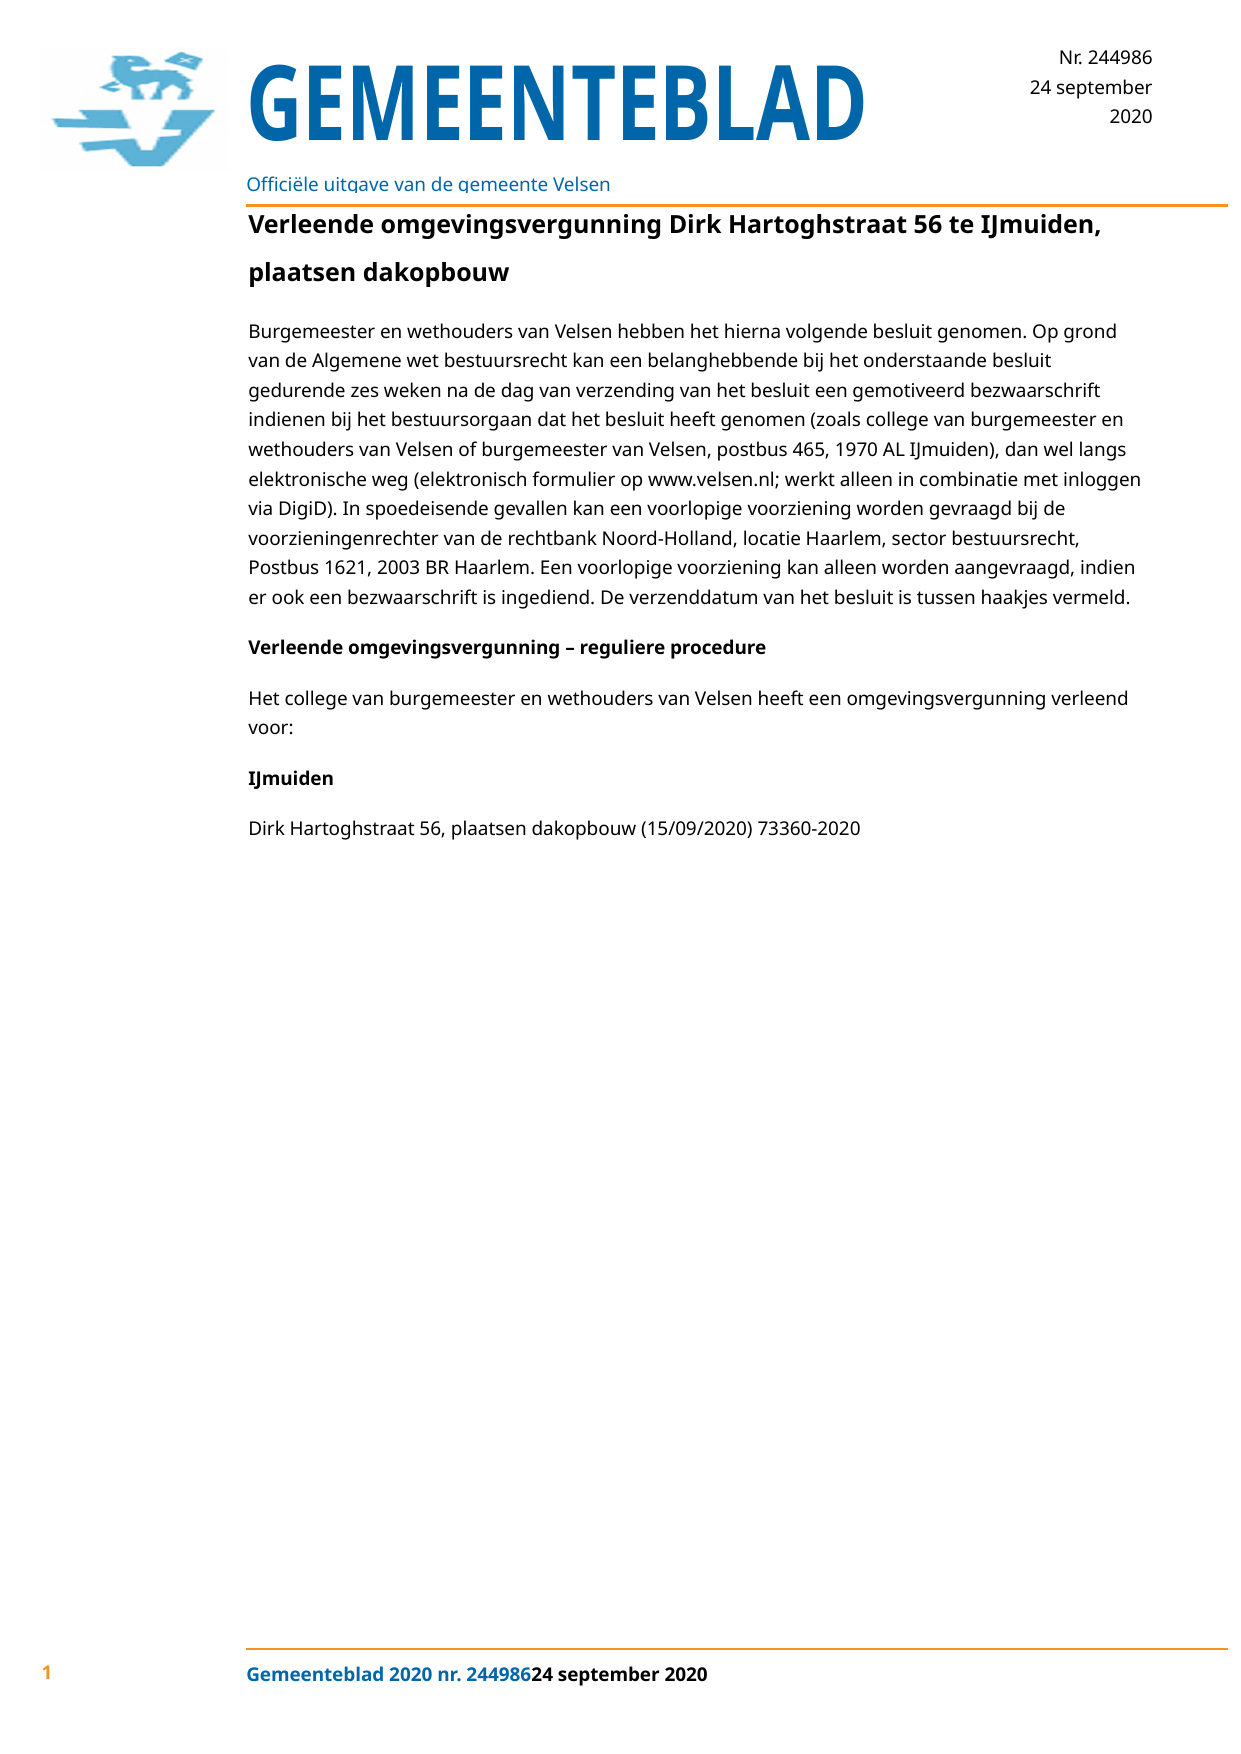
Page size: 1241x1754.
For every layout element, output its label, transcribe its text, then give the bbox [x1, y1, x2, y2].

text Verleende omgevingsvergunning – reguliere procedure [248, 634, 1152, 660]
text Het college van burgemeester en wethouders van Velsen heeft een omgevingsvergunning verleend voor: [248, 685, 1152, 740]
text Burgemeester en wethouders van Velsen hebben het hierna volgende besluit genomen. Op grond van de Algemene wet bestuursrecht kan een belanghebbende bij het onderstaande besluit gedurende zes weken na de dag van verzending van het besluit een gemotiveerd bezwaarschrift indienen bij het bestuursorgaan dat het besluit heeft genomen (zoals college van burgemeester en wethouders van Velsen of burgemeester van Velsen, postbus 465, 1970 AL IJmuiden), dan wel langs elektronische weg (elektronisch formulier op www.velsen.nl; werkt alleen in combinatie met inloggen via DigiD). In spoedeisende gevallen kan een voorlopige voorziening worden gevraagd bij de voorzieningenrechter van de rechtbank Noord-Holland, locatie Haarlem, sector bestuursrecht, Postbus 1621, 2003 BR Haarlem. Een voorlopige voorziening kan alleen worden aangevraagd, indien er ook een bezwaarschrift is ingediend. De verzenddatum van het besluit is tussen haakjes vermeld. [248, 318, 1152, 610]
text Verleende omgevingsvergunning Dirk Hartoghstraat 56 te IJmuiden, plaatsen dakopbouw [248, 207, 1152, 288]
text Dirk Hartoghstraat 56, plaatsen dakopbouw (15/09/2020) 73360-2020 [248, 815, 1152, 841]
text IJmuiden [248, 765, 1152, 791]
picture [41, 47, 231, 172]
